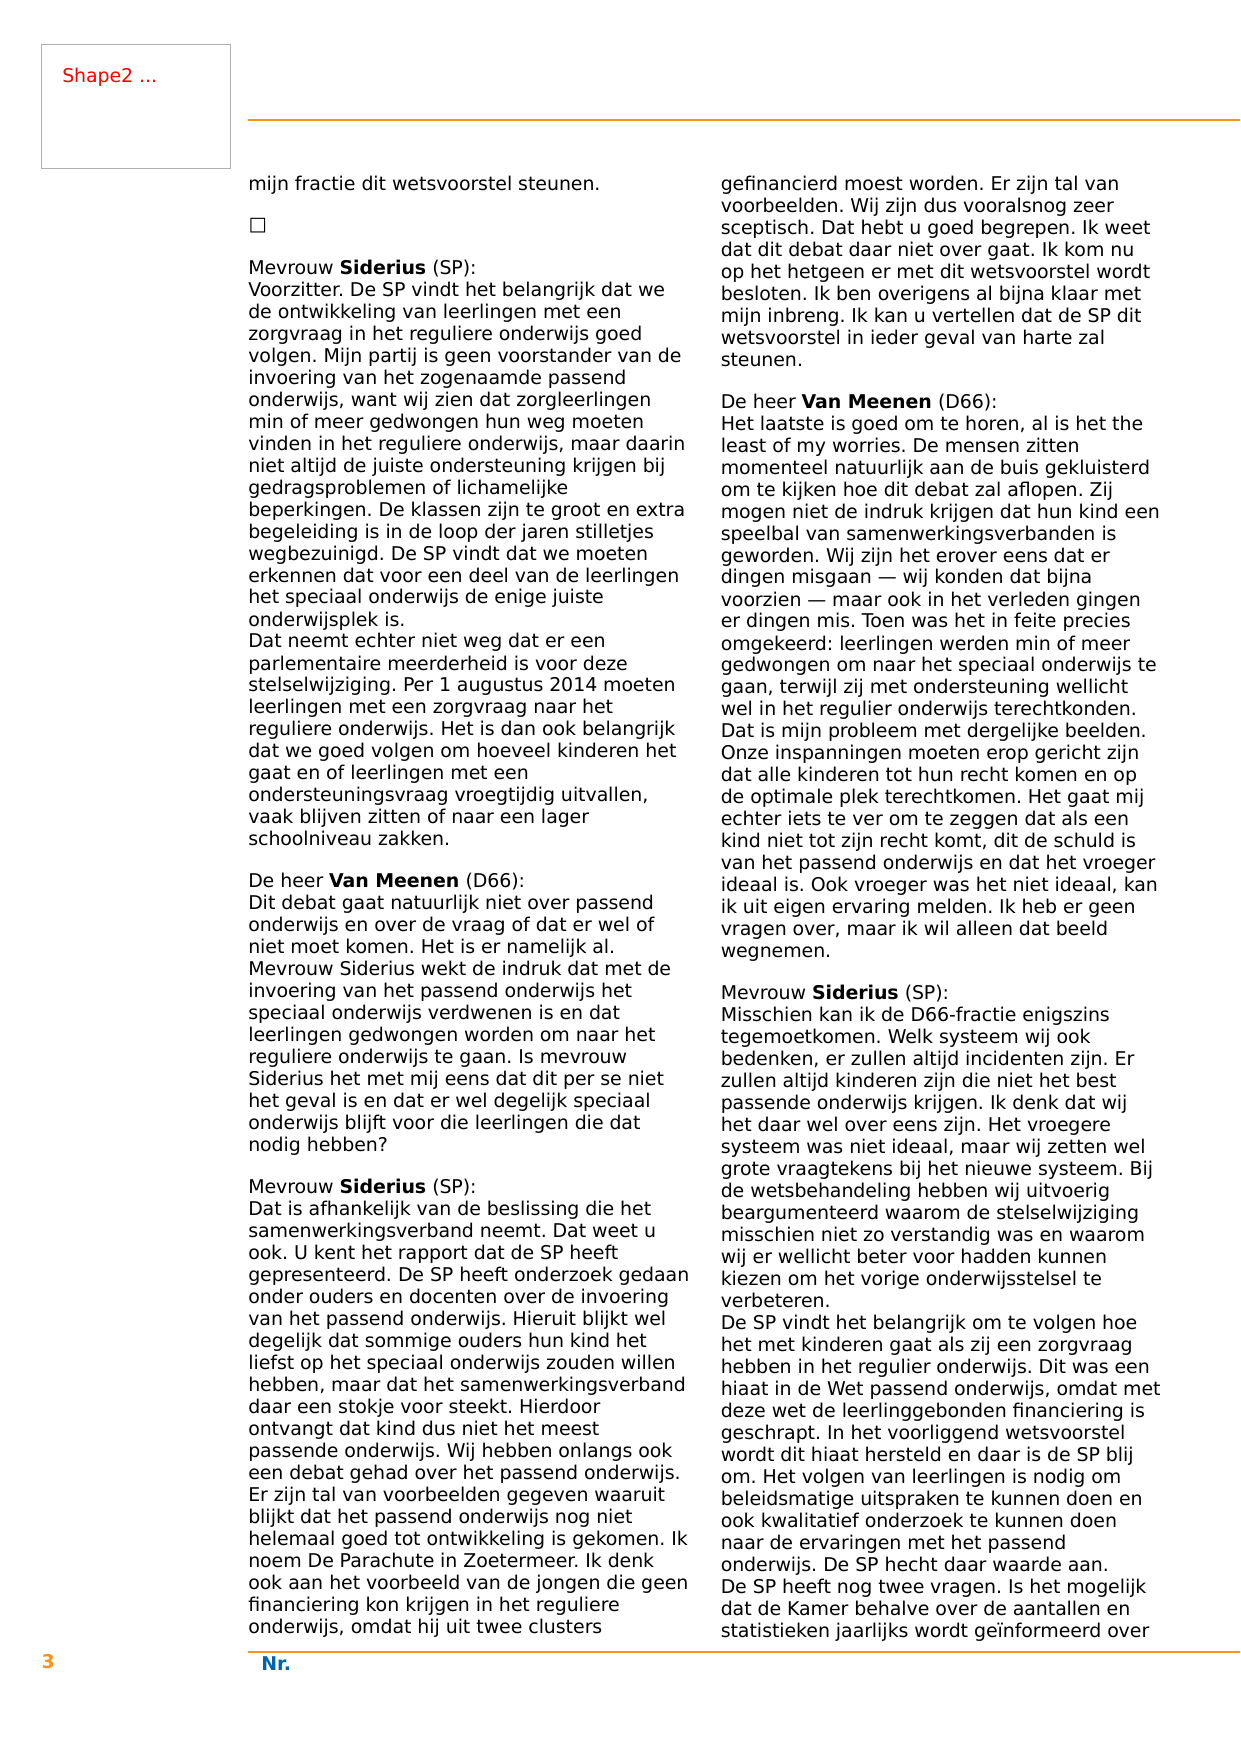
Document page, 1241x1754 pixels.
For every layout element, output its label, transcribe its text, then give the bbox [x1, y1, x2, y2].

text Mevrouw Siderius (SP): [248, 1176, 691, 1198]
text mijn fractie dit wetsvoorstel steunen. [248, 173, 691, 195]
text Dat neemt echter niet weg dat er een parlementaire meerderheid is voor deze stelselwijziging. Per 1 augustus 2014 moeten leerlingen met een zorgvraag naar het reguliere onderwijs. Het is dan ook belangrijk dat we goed volgen om hoeveel kinderen het gaat en of leerlingen met een ondersteuningsvraag vroegtijdig uitvallen, vaak blijven zitten of naar een lager schoolniveau zakken. [248, 630, 691, 850]
text De SP heeft nog twee vragen. Is het mogelijk dat de Kamer behalve over de aantallen en statistieken jaarlijks wordt geïnformeerd over [721, 1576, 1163, 1641]
text Misschien kan ik de D66-fractie enigszins tegemoetkomen. Welk systeem wij ook bedenken, er zullen altijd incidenten zijn. Er zullen altijd kinderen zijn die niet het best passende onderwijs krijgen. Ik denk dat wij het daar wel over eens zijn. Het vroegere systeem was niet ideaal, maar wij zetten wel grote vraagtekens bij het nieuwe systeem. Bij de wetsbehandeling hebben wij uitvoerig beargumenteerd waarom de stelselwijziging misschien niet zo verstandig was en waarom wij er wellicht beter voor hadden kunnen kiezen om het vorige onderwijsstelsel te verbeteren. [721, 1004, 1163, 1312]
text De SP vindt het belangrijk om te volgen hoe het met kinderen gaat als zij een zorgvraag hebben in het regulier onderwijs. Dit was een hiaat in de Wet passend onderwijs, omdat met deze wet de leerlinggebonden financiering is geschrapt. In het voorliggend wetsvoorstel wordt dit hiaat hersteld en daar is de SP blij om. Het volgen van leerlingen is nodig om beleidsmatige uitspraken te kunnen doen en ook kwalitatief onderzoek te kunnen doen naar de ervaringen met het passend onderwijs. De SP hecht daar waarde aan. [721, 1312, 1163, 1576]
text Het laatste is goed om te horen, al is het the least of my worries. De mensen zitten momenteel natuurlijk aan de buis gekluisterd om te kijken hoe dit debat zal aflopen. Zij mogen niet de indruk krijgen dat hun kind een speelbal van samenwerkingsverbanden is geworden. Wij zijn het erover eens dat er dingen misgaan — wij konden dat bijna voorzien — maar ook in het verleden gingen er dingen mis. Toen was het in feite precies omgekeerd: leerlingen werden min of meer gedwongen om naar het speciaal onderwijs te gaan, terwijl zij met ondersteuning wellicht wel in het regulier onderwijs terechtkonden. Dat is mijn probleem met dergelijke beelden. Onze inspanningen moeten erop gericht zijn dat alle kinderen tot hun recht komen en op de optimale plek terechtkomen. Het gaat mij echter iets te ver om te zeggen dat als een kind niet tot zijn recht komt, dit de schuld is van het passend onderwijs en dat het vroeger ideaal is. Ook vroeger was het niet ideaal, kan ik uit eigen ervaring melden. Ik heb er geen vragen over, maar ik wil alleen dat beeld wegnemen. [721, 413, 1163, 962]
text gefinancierd moest worden. Er zijn tal van voorbeelden. Wij zijn dus vooralsnog zeer sceptisch. Dat hebt u goed begrepen. Ik weet dat dit debat daar niet over gaat. Ik kom nu op het hetgeen er met dit wetsvoorstel wordt besloten. Ik ben overigens al bijna klaar met mijn inbreng. Ik kan u vertellen dat de SP dit wetsvoorstel in ieder geval van harte zal steunen. [721, 173, 1163, 371]
text Mevrouw Siderius (SP): [721, 982, 1163, 1004]
text Voorzitter. De SP vindt het belangrijk dat we de ontwikkeling van leerlingen met een zorgvraag in het reguliere onderwijs goed volgen. Mijn partij is geen voorstander van de invoering van het zogenaamde passend onderwijs, want wij zien dat zorgleerlingen min of meer gedwongen hun weg moeten vinden in het reguliere onderwijs, maar daarin niet altijd de juiste ondersteuning krijgen bij gedragsproblemen of lichamelijke beperkingen. De klassen zijn te groot en extra begeleiding is in de loop der jaren stilletjes wegbezuinigd. De SP vindt dat we moeten erkennen dat voor een deel van de leerlingen het speciaal onderwijs de enige juiste onderwijsplek is. [248, 279, 691, 630]
text Dat is afhankelijk van de beslissing die het samenwerkingsverband neemt. Dat weet u ook. U kent het rapport dat de SP heeft gepresenteerd. De SP heeft onderzoek gedaan onder ouders en docenten over de invoering van het passend onderwijs. Hieruit blijkt wel degelijk dat sommige ouders hun kind het liefst op het speciaal onderwijs zouden willen hebben, maar dat het samenwerkingsverband daar een stokje voor steekt. Hierdoor ontvangt dat kind dus niet het meest passende onderwijs. Wij hebben onlangs ook een debat gehad over het passend onderwijs. Er zijn tal van voorbeelden gegeven waaruit blijkt dat het passend onderwijs nog niet helemaal goed tot ontwikkeling is gekomen. Ik noem De Parachute in Zoetermeer. Ik denk ook aan het voorbeeld van de jongen die geen financiering kon krijgen in het reguliere onderwijs, omdat hij uit twee clusters [248, 1198, 691, 1637]
text Dit debat gaat natuurlijk niet over passend onderwijs en over de vraag of dat er wel of niet moet komen. Het is er namelijk al. Mevrouw Siderius wekt de indruk dat met de invoering van het passend onderwijs het speciaal onderwijs verdwenen is en dat leerlingen gedwongen worden om naar het reguliere onderwijs te gaan. Is mevrouw Siderius het met mij eens dat dit per se niet het geval is en dat er wel degelijk speciaal onderwijs blijft voor die leerlingen die dat nodig hebben? [248, 892, 691, 1156]
text ⬜ [248, 215, 691, 237]
text De heer Van Meenen (D66): [721, 391, 1163, 413]
text De heer Van Meenen (D66): [248, 870, 691, 892]
text Mevrouw Siderius (SP): [248, 257, 691, 279]
